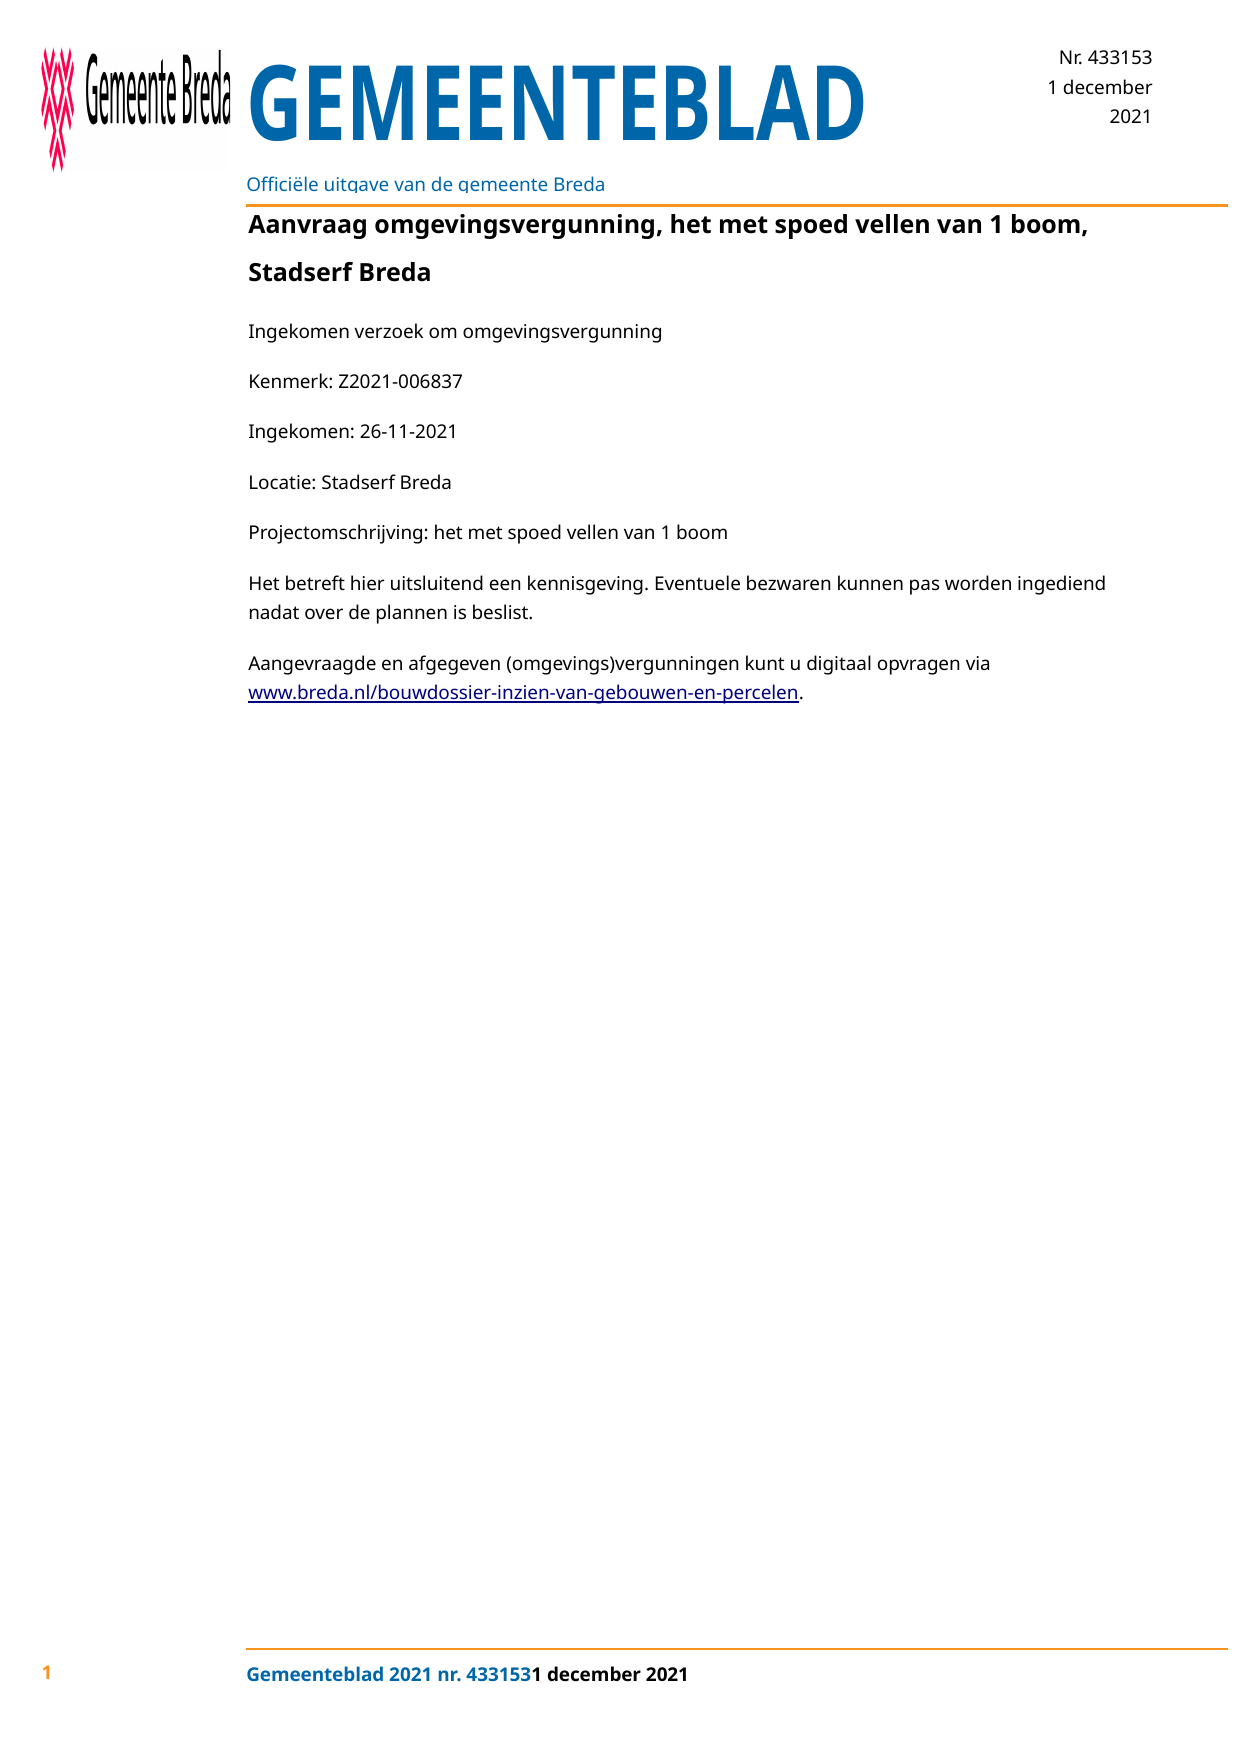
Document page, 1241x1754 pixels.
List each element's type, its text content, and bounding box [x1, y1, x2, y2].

text Aanvraag omgevingsvergunning, het met spoed vellen van 1 boom, Stadserf Breda [248, 207, 1152, 288]
text Locatie: Stadserf Breda [248, 469, 1152, 495]
text Ingekomen: 26-11-2021 [248, 419, 1152, 444]
text Kenmerk: Z2021-006837 [248, 368, 1152, 394]
picture [41, 47, 231, 172]
text Aangevraagde en afgegeven (omgevings)vergunningen kunt u digitaal opvragen via www.breda.nl/bouwdossier-inzien-van-gebouwen-en-percelen. [248, 650, 1152, 705]
text Het betreft hier uitsluitend een kennisgeving. Eventuele bezwaren kunnen pas worden ingediend nadat over de plannen is beslist. [248, 570, 1152, 625]
text Projectomschrijving: het met spoed vellen van 1 boom [248, 519, 1152, 545]
text Ingekomen verzoek om omgevingsvergunning [248, 318, 1152, 344]
